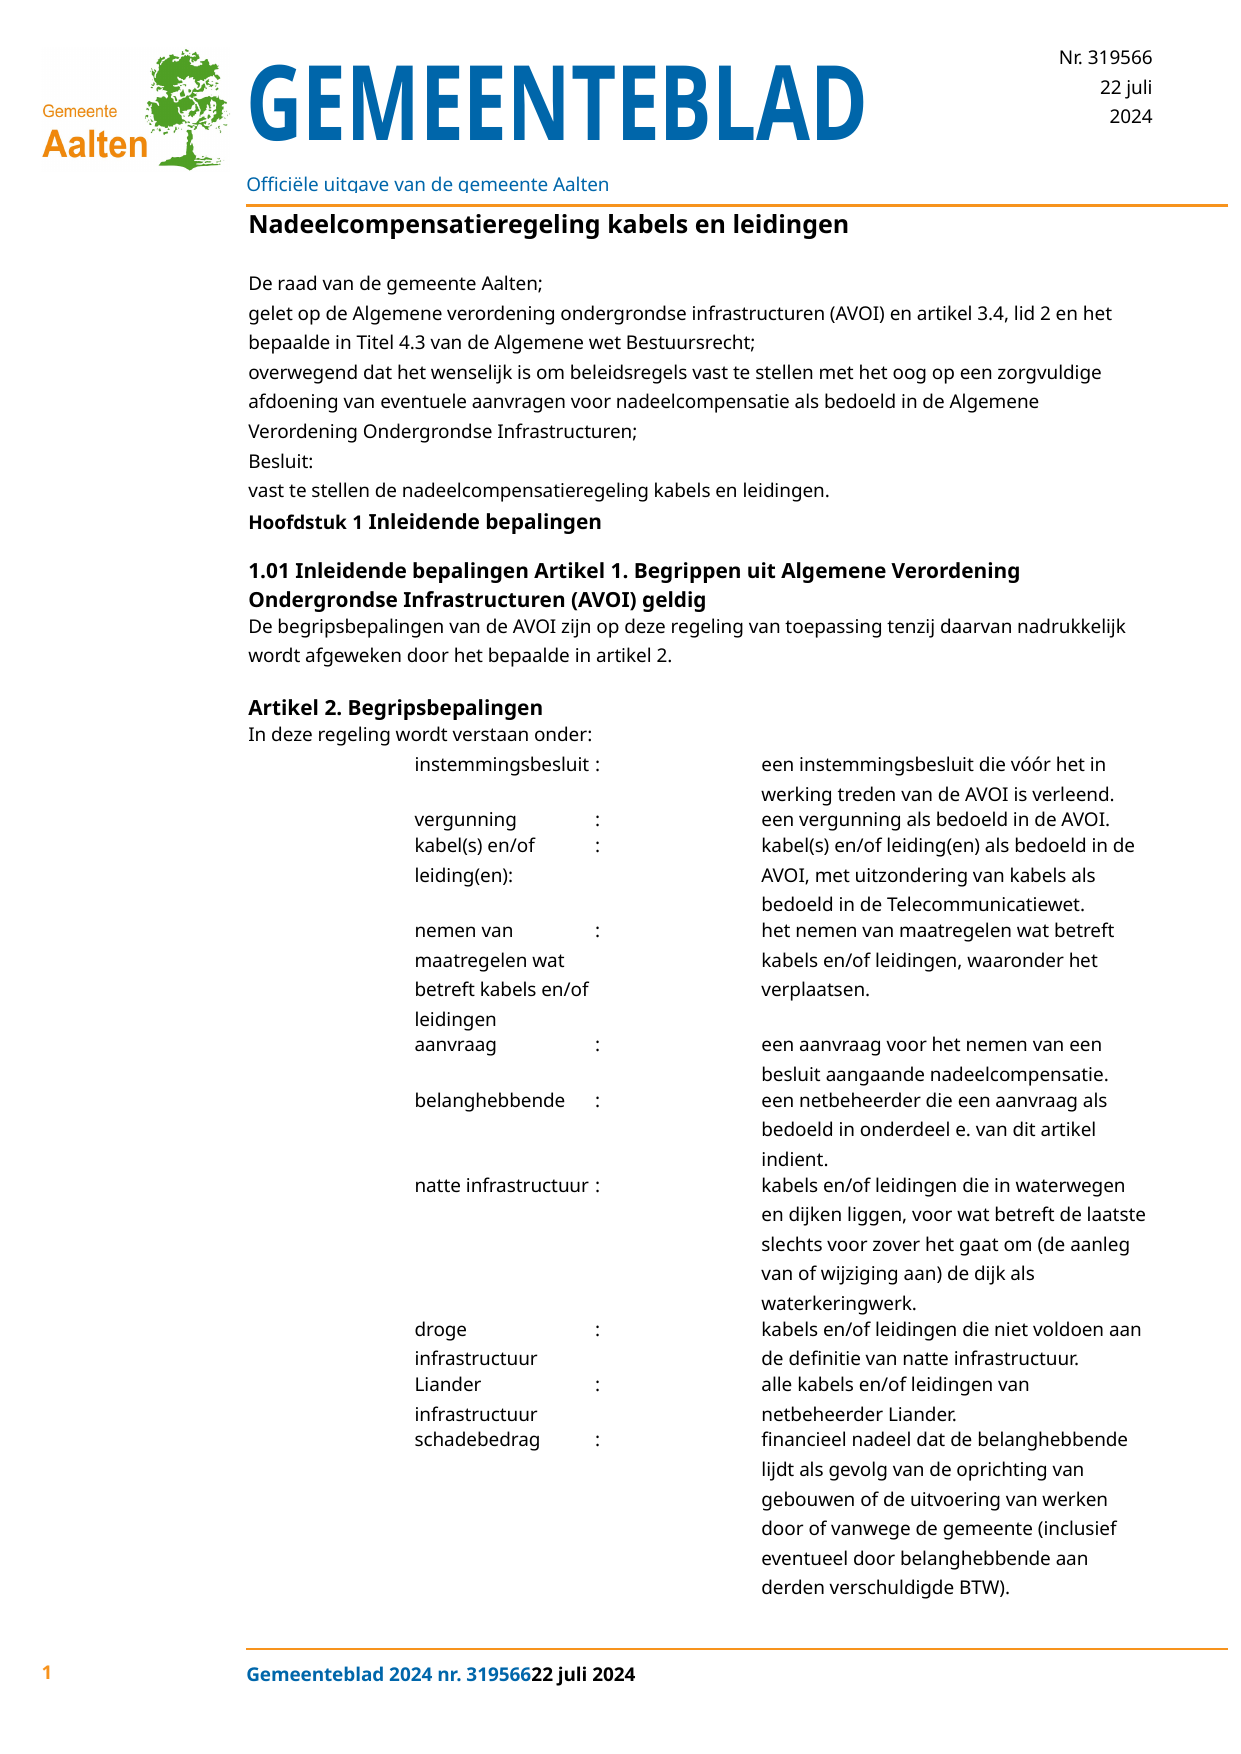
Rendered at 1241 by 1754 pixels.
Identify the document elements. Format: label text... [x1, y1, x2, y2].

table_cell : [595, 1427, 761, 1600]
table_cell : [595, 1032, 761, 1087]
table_cell : [595, 917, 761, 1032]
table_cell natte infrastructuur [414, 1172, 595, 1316]
table_cell een netbeheerder die een aanvraag als bedoeld in onderdeel e. van dit artikel indient. [761, 1087, 1152, 1172]
table_cell : [595, 807, 761, 832]
text overwegend dat het wenselijk is om beleidsregels vast te stellen met het oog op een zorgvuldige afdoening van eventuele aanvragen voor nadeelcompensatie als bedoeld in de Algemene Verordening Ondergrondse Infrastructuren; [248, 359, 1152, 444]
table_cell kabel(s) en/of leiding(en): [414, 832, 595, 917]
table_cell : [595, 1371, 761, 1427]
table_cell kabel(s) en/of leiding(en) als bedoeld in de AVOI, met uitzondering van kabels als bedoeld in de Telecommunicatiewet. [761, 832, 1152, 917]
table_cell droge infrastructuur [414, 1316, 595, 1371]
table_cell vergunning [414, 807, 595, 832]
table_cell schadebedrag [414, 1427, 595, 1600]
table_cell Liander infrastructuur [414, 1371, 595, 1427]
table_cell een aanvraag voor het nemen van een besluit aangaande nadeelcompensatie. [761, 1032, 1152, 1087]
table_cell belanghebbende [414, 1087, 595, 1172]
table_cell [248, 1032, 414, 1087]
table_cell een vergunning als bedoeld in de AVOI. [761, 807, 1152, 832]
table_cell : [595, 1316, 761, 1371]
table_cell nemen van maatregelen wat betreft kabels en/of leidingen [414, 917, 595, 1032]
table_cell alle kabels en/of leidingen van netbeheerder Liander. [761, 1371, 1152, 1427]
table_cell [248, 1316, 414, 1371]
table_header instemmingsbesluit [414, 751, 595, 807]
text Besluit: [248, 448, 1152, 473]
table_cell aanvraag [414, 1032, 595, 1087]
table_cell kabels en/of leidingen die niet voldoen aan de definitie van natte infrastructuur. [761, 1316, 1152, 1371]
text 1.01 Inleidende bepalingen Artikel 1. Begrippen uit Algemene Verordening Ondergrondse Infrastructuren (AVOI) geldig [248, 556, 1152, 613]
table_cell [248, 917, 414, 1032]
table_cell financieel nadeel dat de belanghebbende lijdt als gevolg van de oprichting van gebouwen of de uitvoering van werken door of vanwege de gemeente (inclusief eventueel door belanghebbende aan derden verschuldigde BTW). [761, 1427, 1152, 1600]
table_cell kabels en/of leidingen die in waterwegen en dijken liggen, voor wat betreft de laatste slechts voor zover het gaat om (de aanleg van of wijziging aan) de dijk als waterkeringwerk. [761, 1172, 1152, 1316]
table_cell [248, 1172, 414, 1316]
table_cell [248, 1427, 414, 1600]
text De begripsbepalingen van de AVOI zijn op deze regeling van toepassing tenzij daarvan nadrukkelijk wordt afgeweken door het bepaalde in artikel 2. [248, 613, 1152, 668]
picture [41, 47, 231, 172]
text vast te stellen de nadeelcompensatieregeling kabels en leidingen. [248, 477, 1152, 503]
text Artikel 2. Begripsbepalingen [248, 693, 1152, 722]
table_cell [248, 807, 414, 832]
table_cell [248, 832, 414, 917]
text Hoofdstuk 1 Inleidende bepalingen [248, 507, 1152, 535]
table_cell [248, 1087, 414, 1172]
text De raad van de gemeente Aalten; [248, 270, 1152, 296]
table_cell : [595, 832, 761, 917]
text In deze regeling wordt verstaan onder: [248, 722, 1152, 747]
text gelet op de Algemene verordening ondergrondse infrastructuren (AVOI) en artikel 3.4, lid 2 en het bepaalde in Titel 4.3 van de Algemene wet Bestuursrecht; [248, 300, 1152, 355]
table_header een instemmingsbesluit die vóór het in werking treden van de AVOI is verleend. [761, 751, 1152, 807]
table_header [248, 751, 414, 807]
table_cell [248, 1371, 414, 1427]
text Nadeelcompensatieregeling kabels en leidingen [248, 207, 1152, 241]
table_cell : [595, 1087, 761, 1172]
table_cell het nemen van maatregelen wat betreft kabels en/of leidingen, waaronder het verplaatsen. [761, 917, 1152, 1032]
table_cell : [595, 1172, 761, 1316]
table_header : [595, 751, 761, 807]
